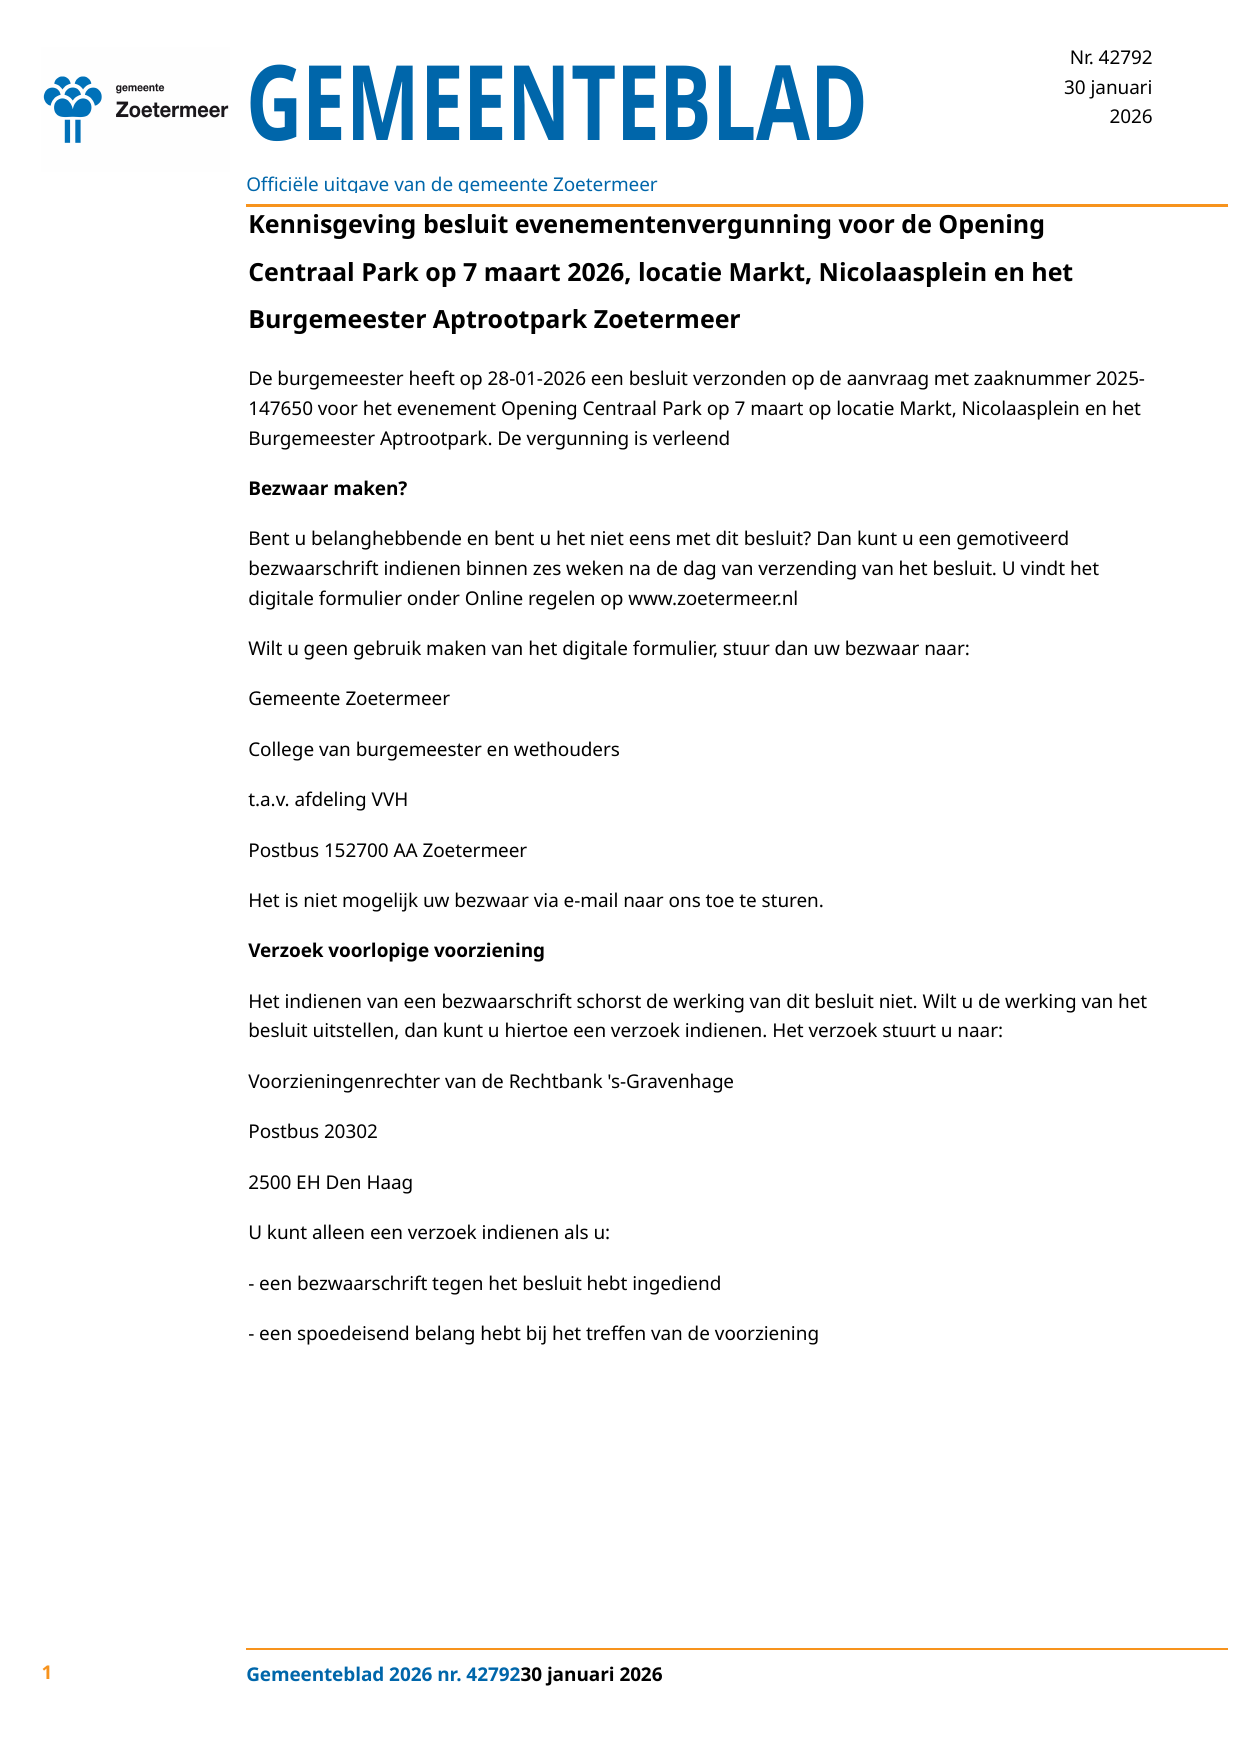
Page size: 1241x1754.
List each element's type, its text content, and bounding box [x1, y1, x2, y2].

text Voorzieningenrechter van de Rechtbank 's-Gravenhage [248, 1068, 1152, 1094]
text 2500 EH Den Haag [248, 1169, 1152, 1194]
text Wilt u geen gebruik maken van het digitale formulier, stuur dan uw bezwaar naar: [248, 635, 1152, 661]
text College van burgemeester en wethouders [248, 736, 1152, 762]
text U kunt alleen een verzoek indienen als u: [248, 1219, 1152, 1245]
text Postbus 20302 [248, 1118, 1152, 1144]
text Postbus 152700 AA Zoetermeer [248, 837, 1152, 862]
text Gemeente Zoetermeer [248, 686, 1152, 711]
text Bent u belanghebbende en bent u het niet eens met dit besluit? Dan kunt u een gemotiveerd bezwaarschrift indienen binnen zes weken na de dag van verzending van het besluit. U vindt het digitale formulier onder Online regelen op www.zoetermeer.nl [248, 526, 1152, 610]
text - een bezwaarschrift tegen het besluit hebt ingediend [248, 1270, 1152, 1295]
text Het is niet mogelijk uw bezwaar via e-mail naar ons toe te sturen. [248, 887, 1152, 913]
picture [41, 47, 231, 172]
text Kennisgeving besluit evenementenvergunning voor de Opening Centraal Park op 7 maart 2026, locatie Markt, Nicolaasplein en het Burgemeester Aptrootpark Zoetermeer [248, 207, 1152, 336]
text t.a.v. afdeling VVH [248, 786, 1152, 812]
text Bezwaar maken? [248, 475, 1152, 501]
text Verzoek voorlopige voorziening [248, 938, 1152, 963]
text Het indienen van een bezwaarschrift schorst de werking van dit besluit niet. Wilt u de werking van het besluit uitstellen, dan kunt u hiertoe een verzoek indienen. Het verzoek stuurt u naar: [248, 988, 1152, 1043]
text - een spoedeisend belang hebt bij het treffen van de voorziening [248, 1320, 1152, 1346]
text De burgemeester heeft op 28-01-2026 een besluit verzonden op de aanvraag met zaaknummer 2025-147650 voor het evenement Opening Centraal Park op 7 maart op locatie Markt, Nicolaasplein en het Burgemeester Aptrootpark. De vergunning is verleend [248, 366, 1152, 450]
